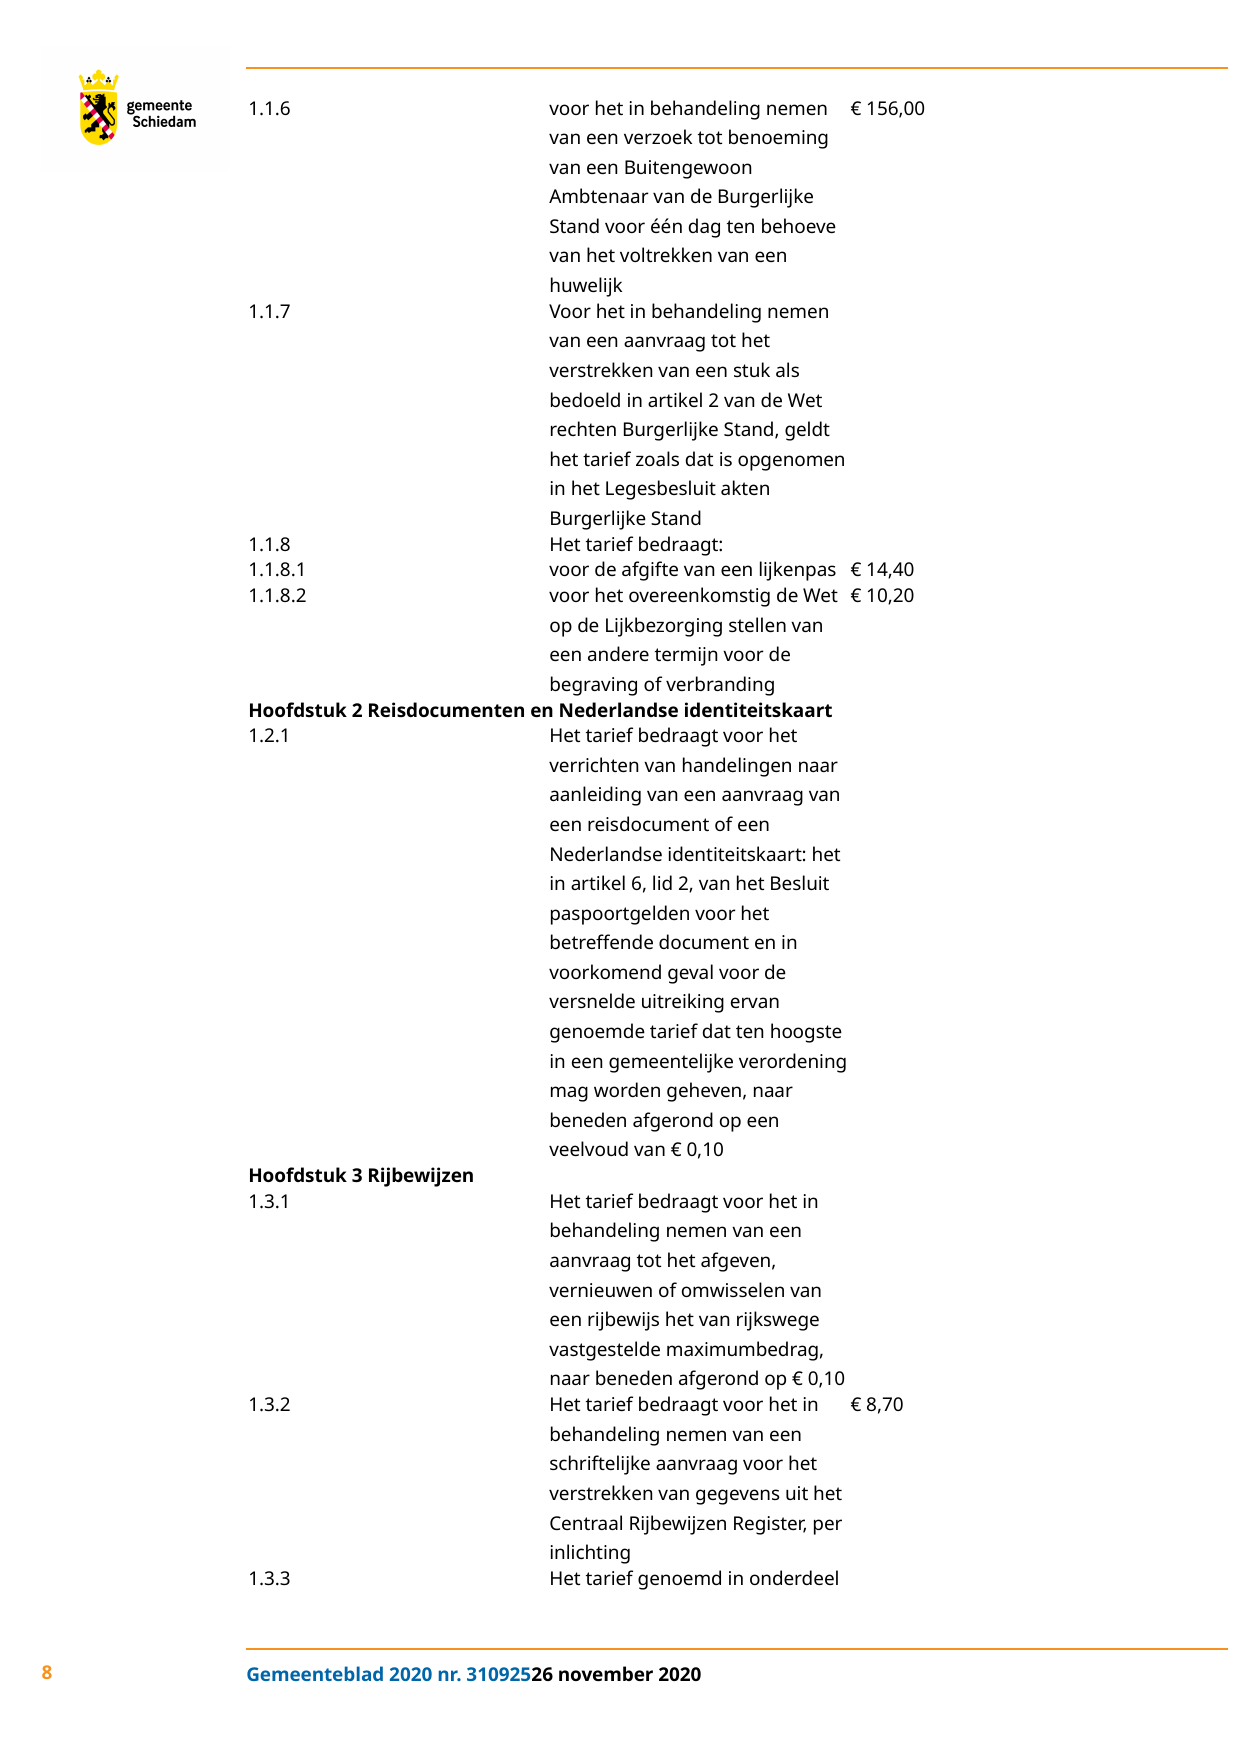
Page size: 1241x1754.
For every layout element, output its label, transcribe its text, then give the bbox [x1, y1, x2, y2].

table_cell Het tarief bedraagt voor het verrichten van handelingen naar aanleiding van een aanvraag van een reisdocument of een Nederlandse identiteitskaart: het in artikel 6, lid 2, van het Besluit paspoortgelden voor het betreffende document en in voorkomend geval voor de versnelde uitreiking ervan genoemde tarief dat ten hoogste in een gemeentelijke verordening mag worden geheven, naar beneden afgerond op een veelvoud van € 0,10 [549, 723, 850, 1162]
table_cell [850, 531, 1152, 557]
table_cell Voor het in behandeling nemen van een aanvraag tot het verstrekken van een stuk als bedoeld in artikel 2 van de Wet rechten Burgerlijke Stand, geldt het tarief zoals dat is opgenomen in het Legesbesluit akten Burgerlijke Stand [549, 298, 850, 531]
table_cell € 8,70 [850, 1391, 1152, 1565]
table_cell 1.2.1 [248, 723, 549, 1162]
table_cell 1.3.3 [248, 1565, 549, 1591]
table_cell [850, 298, 1152, 531]
table_cell 1.3.2 [248, 1391, 549, 1565]
table_cell voor het overeenkomstig de Wet op de Lijkbezorging stellen van een andere termijn voor de begraving of verbranding [549, 582, 850, 697]
table_cell voor het in behandeling nemen van een verzoek tot benoeming van een Buitengewoon Ambtenaar van de Burgerlijke Stand voor één dag ten behoeve van het voltrekken van een huwelijk [549, 95, 850, 298]
table_cell 1.1.7 [248, 298, 549, 531]
table_cell Het tarief bedraagt voor het in behandeling nemen van een schriftelijke aanvraag voor het verstrekken van gegevens uit het Centraal Rijbewijzen Register, per inlichting [549, 1391, 850, 1565]
table_cell 1.1.8.2 [248, 582, 549, 697]
table_cell [850, 1565, 1152, 1591]
table_cell Het tarief bedraagt voor het in behandeling nemen van een aanvraag tot het afgeven, vernieuwen of omwisselen van een rijbewijs het van rijkswege vastgestelde maximumbedrag, naar beneden afgerond op € 0,10 [549, 1188, 850, 1391]
table_cell Hoofdstuk 2 Reisdocumenten en Nederlandse identiteitskaart [248, 697, 1152, 722]
table_cell 1.1.8.1 [248, 557, 549, 582]
table_cell € 10,20 [850, 582, 1152, 697]
table_cell € 156,00 [850, 95, 1152, 298]
table_cell 1.1.8 [248, 531, 549, 557]
table_cell Hoofdstuk 3 Rijbewijzen [248, 1163, 1152, 1188]
table_cell [850, 1188, 1152, 1391]
table_cell Het tarief bedraagt: [549, 531, 850, 557]
table_cell 1.3.1 [248, 1188, 549, 1391]
table_cell € 14,40 [850, 557, 1152, 582]
table_cell 1.1.6 [248, 95, 549, 298]
picture [41, 47, 231, 172]
table_cell [850, 723, 1152, 1162]
table_cell voor de afgifte van een lijkenpas [549, 557, 850, 582]
table_cell Het tarief genoemd in onderdeel [549, 1565, 850, 1591]
